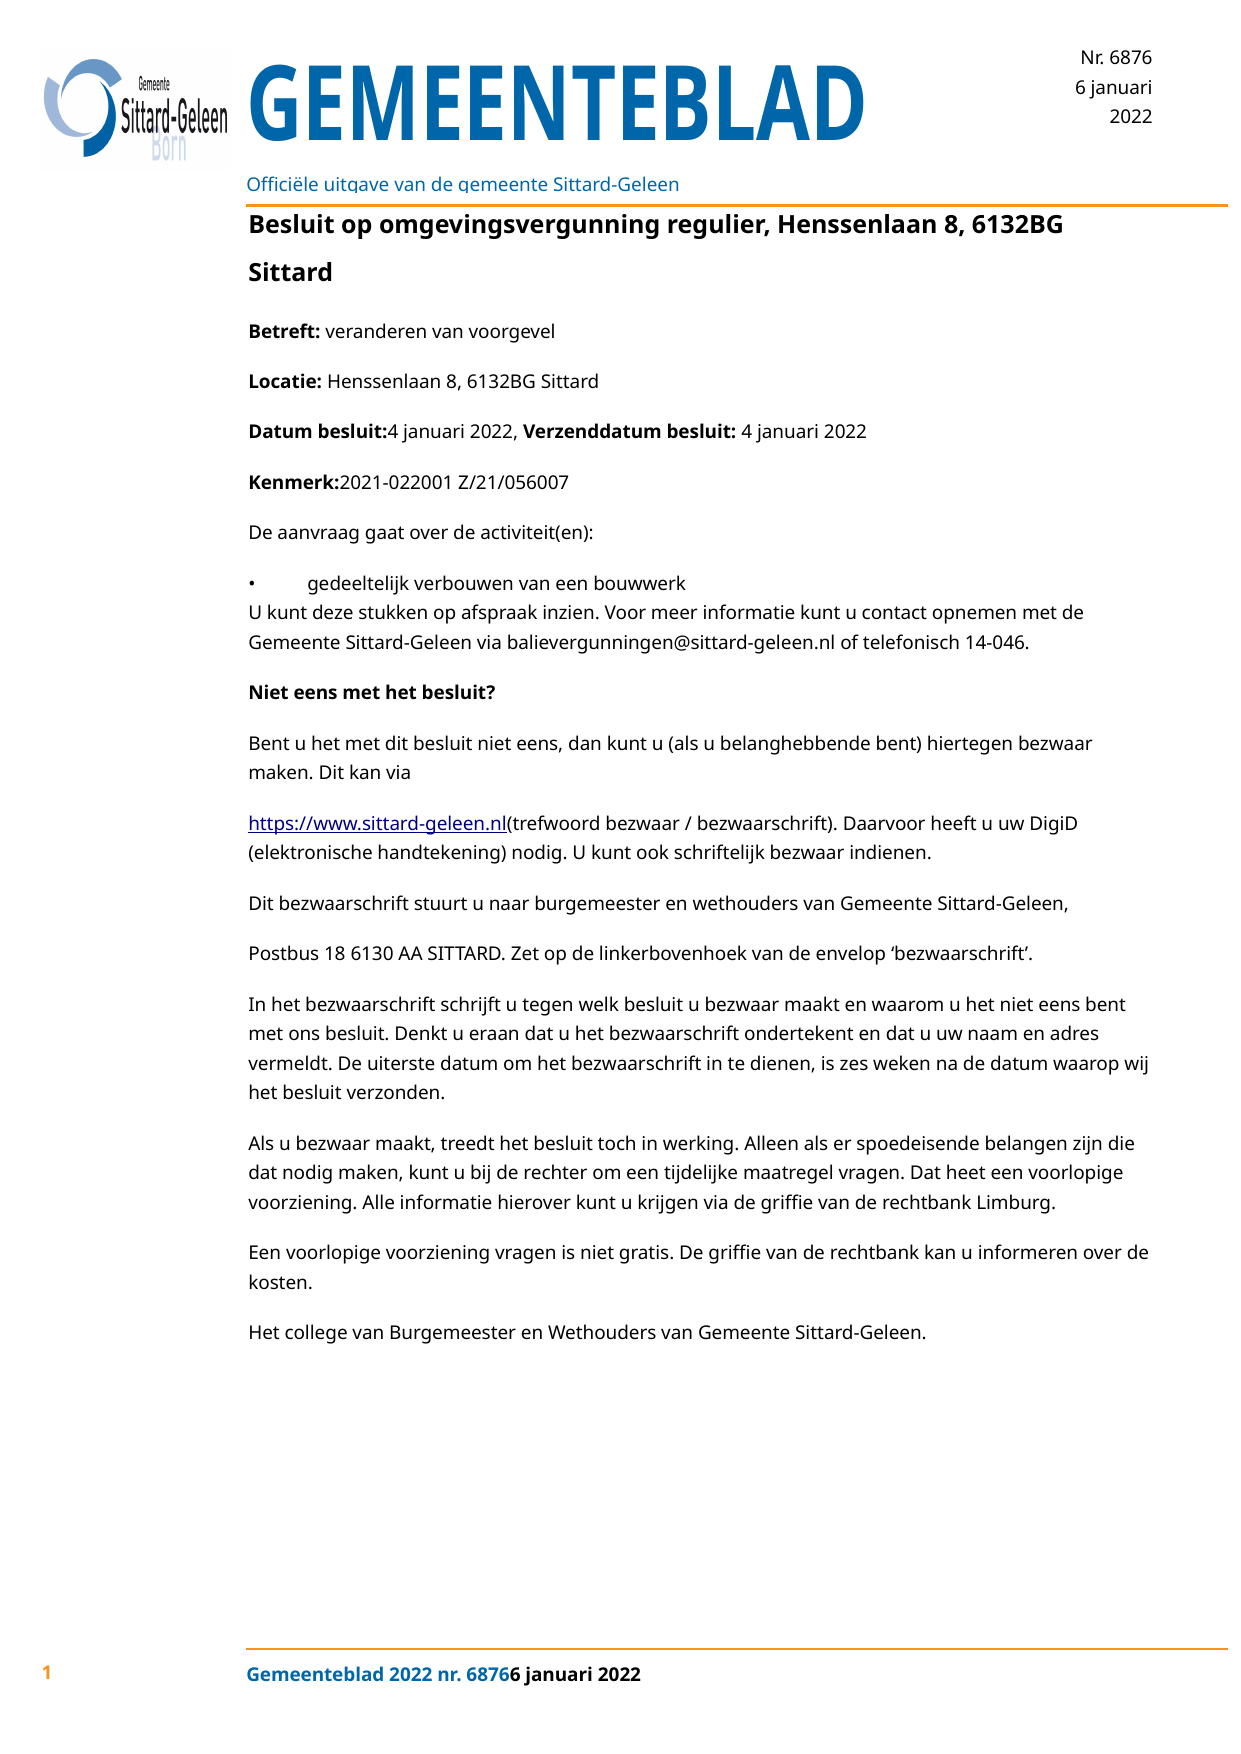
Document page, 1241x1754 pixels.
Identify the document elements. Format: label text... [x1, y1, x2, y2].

text Datum besluit:4 januari 2022, Verzenddatum besluit: 4 januari 2022 [248, 419, 1152, 444]
text Een voorlopige voorziening vragen is niet gratis. De griffie van de rechtbank kan u informeren over de kosten. [248, 1239, 1152, 1295]
text Als u bezwaar maakt, treedt het besluit toch in werking. Alleen als er spoedeisende belangen zijn die dat nodig maken, kunt u bij de rechter om een tijdelijke maatregel vragen. Dat heet een voorlopige voorziening. Alle informatie hierover kunt u krijgen via de griffie van de rechtbank Limburg. [248, 1130, 1152, 1215]
text De aanvraag gaat over de activiteit(en): [248, 519, 1152, 545]
text Locatie: Henssenlaan 8, 6132BG Sittard [248, 368, 1152, 394]
text Bent u het met dit besluit niet eens, dan kunt u (als u belanghebbende bent) hiertegen bezwaar maken. Dit kan via [248, 730, 1152, 785]
text Kenmerk:2021-022001 Z/21/056007 [248, 469, 1152, 495]
text Besluit op omgevingsvergunning regulier, Henssenlaan 8, 6132BG Sittard [248, 207, 1152, 288]
text U kunt deze stukken op afspraak inzien. Voor meer informatie kunt u contact opnemen met de Gemeente Sittard-Geleen via balievergunningen@sittard-geleen.nl of telefonisch 14-046. [248, 599, 1152, 655]
text Niet eens met het besluit? [248, 679, 1152, 705]
text Het college van Burgemeester en Wethouders van Gemeente Sittard-Geleen. [248, 1319, 1152, 1345]
text In het bezwaarschrift schrijft u tegen welk besluit u bezwaar maakt en waarom u het niet eens bent met ons besluit. Denkt u eraan dat u het bezwaarschrift ondertekent en dat u uw naam en adres vermeldt. De uiterste datum om het bezwaarschrift in te dienen, is zes weken na de datum waarop wij het besluit verzonden. [248, 991, 1152, 1105]
text https://www.sittard-geleen.nl(trefwoord bezwaar / bezwaarschrift). Daarvoor heeft u uw DigiD (elektronische handtekening) nodig. U kunt ook schriftelijk bezwaar indienen. [248, 810, 1152, 865]
list gedeeltelijk verbouwen van een bouwwerk [248, 570, 1152, 596]
picture [41, 47, 231, 172]
text Dit bezwaarschrift stuurt u naar burgemeester en wethouders van Gemeente Sittard-Geleen, [248, 890, 1152, 916]
text Betreft: veranderen van voorgevel [248, 318, 1152, 344]
text Postbus 18 6130 AA SITTARD. Zet op de linkerbovenhoek van de envelop ‘bezwaarschrift’. [248, 940, 1152, 966]
